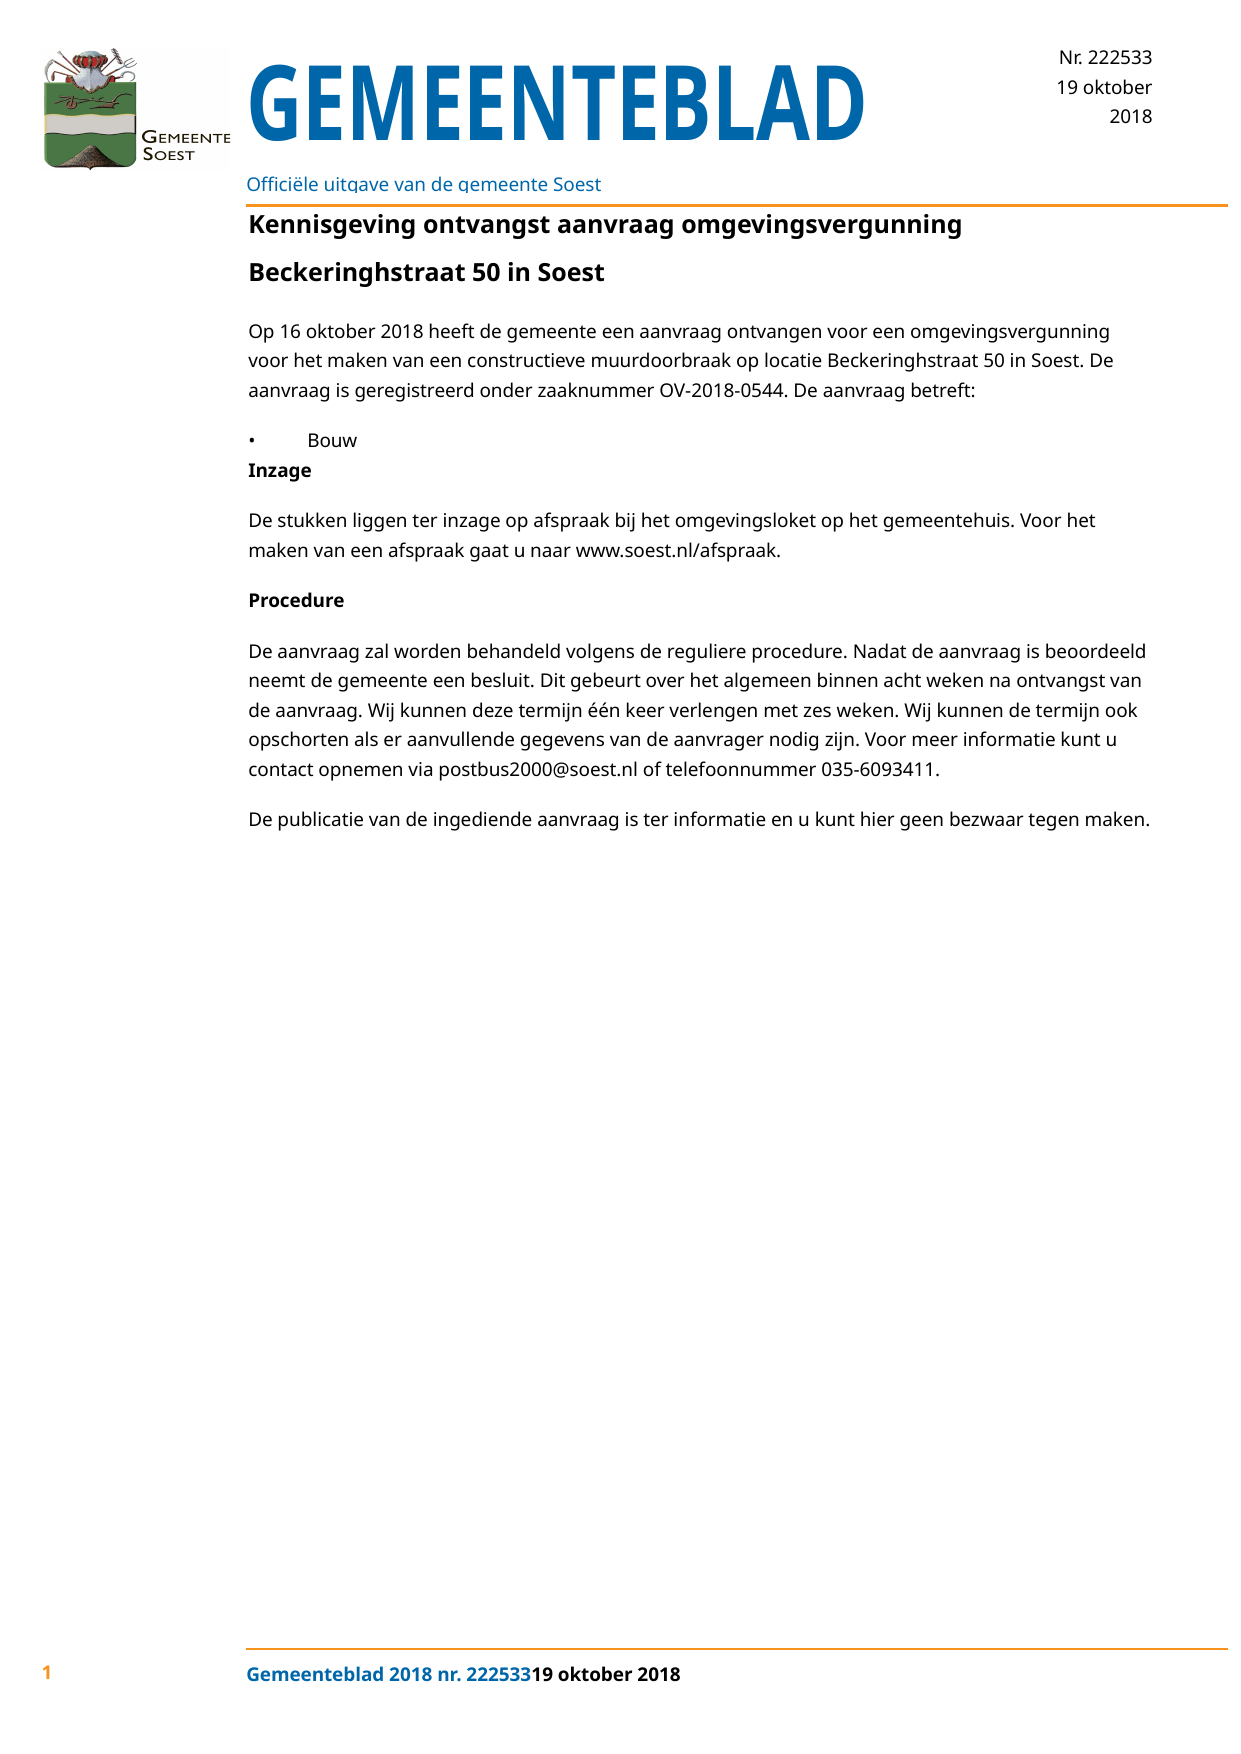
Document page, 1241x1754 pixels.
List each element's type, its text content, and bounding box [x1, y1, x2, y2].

text De publicatie van de ingediende aanvraag is ter informatie en u kunt hier geen bezwaar tegen maken. [248, 807, 1152, 832]
text Op 16 oktober 2018 heeft de gemeente een aanvraag ontvangen voor een omgevingsvergunning voor het maken van een constructieve muurdoorbraak op locatie Beckeringhstraat 50 in Soest. De aanvraag is geregistreerd onder zaaknummer OV-2018-0544. De aanvraag betreft: [248, 318, 1152, 403]
picture [41, 47, 231, 172]
text De aanvraag zal worden behandeld volgens de reguliere procedure. Nadat de aanvraag is beoordeeld neemt de gemeente een besluit. Dit gebeurt over het algemeen binnen acht weken na ontvangst van de aanvraag. Wij kunnen deze termijn één keer verlengen met zes weken. Wij kunnen de termijn ook opschorten als er aanvullende gegevens van de aanvrager nodig zijn. Voor meer informatie kunt u contact opnemen via postbus2000@soest.nl of telefoonnummer 035-6093411. [248, 638, 1152, 782]
text Procedure [248, 587, 1152, 613]
list Bouw [248, 427, 1152, 453]
text De stukken liggen ter inzage op afspraak bij het omgevingsloket op het gemeentehuis. Voor het maken van een afspraak gaat u naar www.soest.nl/afspraak. [248, 507, 1152, 563]
text Kennisgeving ontvangst aanvraag omgevingsvergunning Beckeringhstraat 50 in Soest [248, 207, 1152, 288]
text Inzage [248, 457, 1152, 483]
